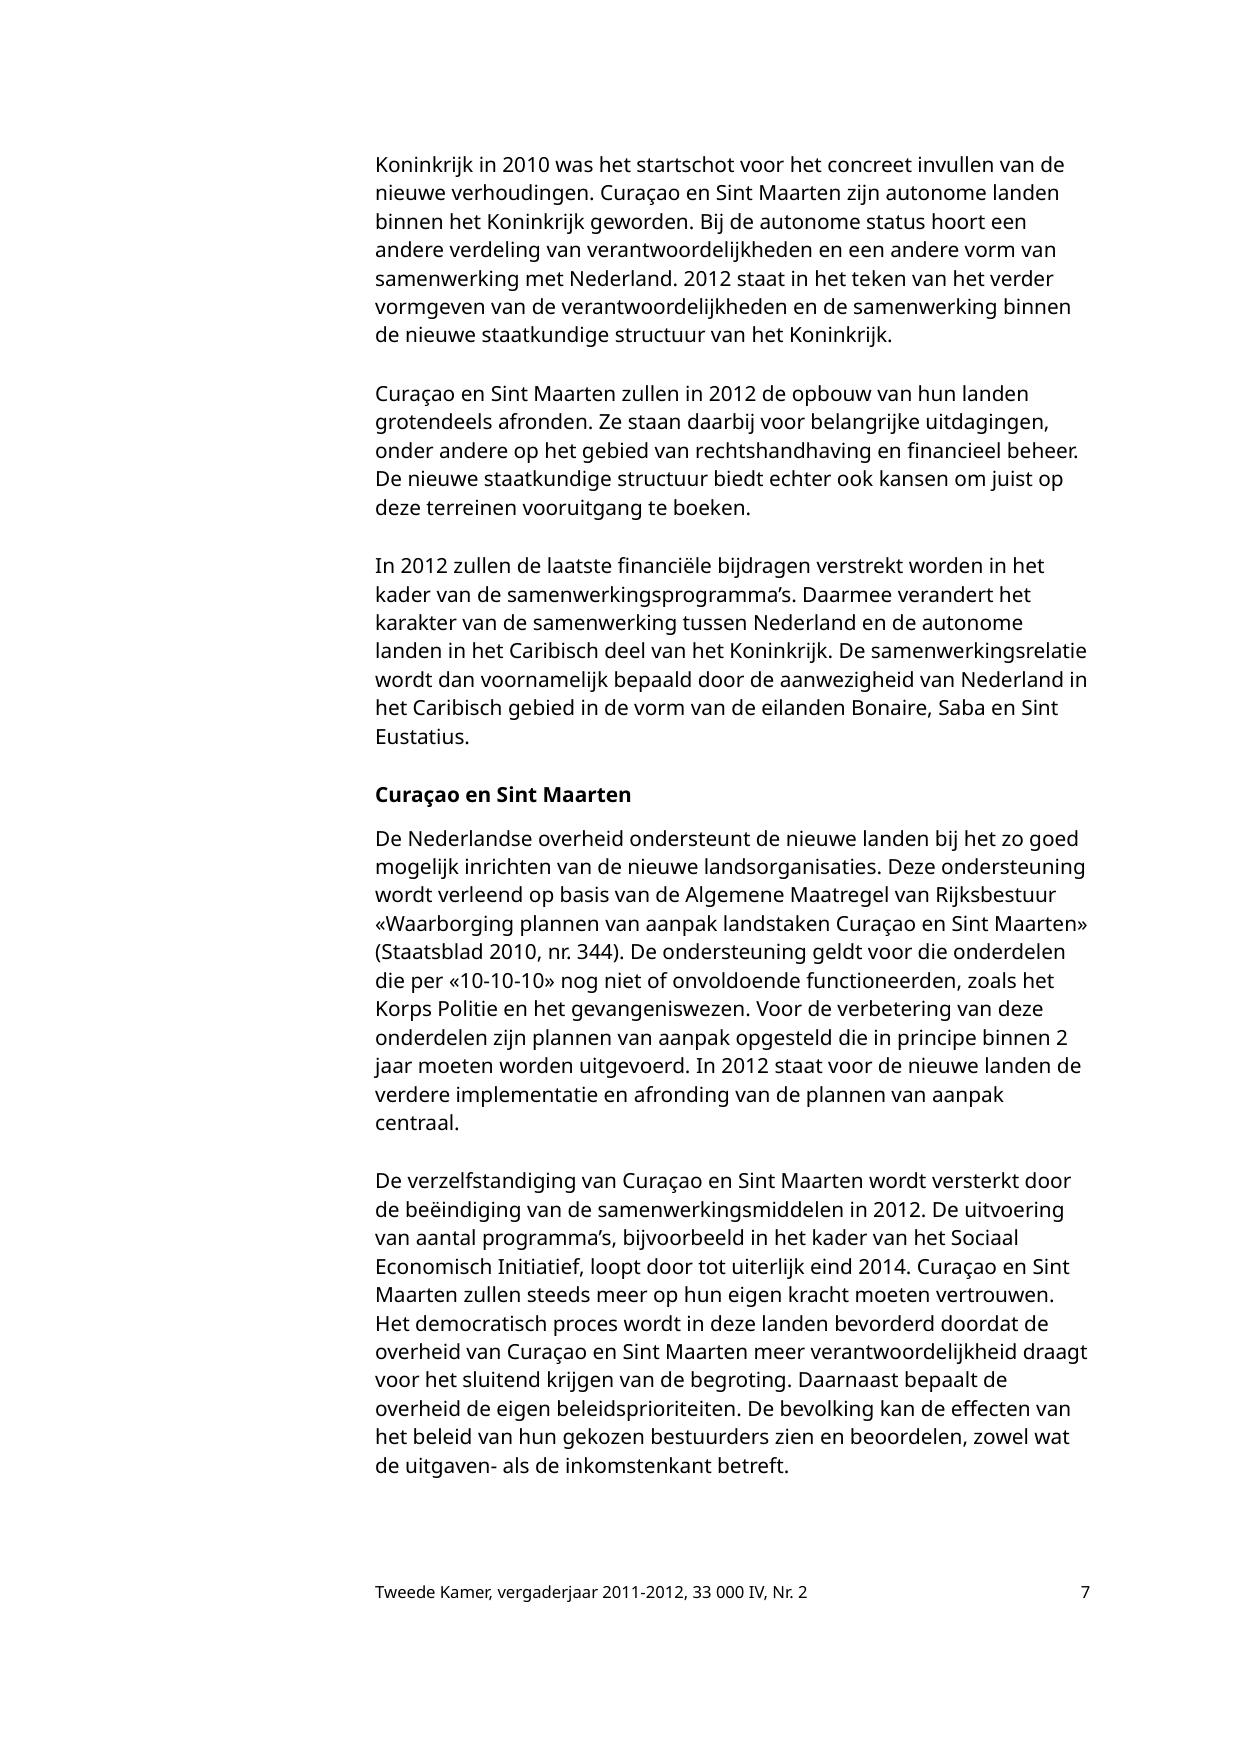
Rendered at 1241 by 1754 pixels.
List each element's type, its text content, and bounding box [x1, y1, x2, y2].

text De Nederlandse overheid ondersteunt de nieuwe landen bij het zo goed mogelijk inrichten van de nieuwe landsorganisaties. Deze ondersteuning wordt verleend op basis van de Algemene Maatregel van Rijksbestuur «Waarborging plannen van aanpak landstaken Curaçao en Sint Maarten» (Staatsblad 2010, nr. 344). De ondersteuning geldt voor die onderdelen die per «10-10-10» nog niet of onvoldoende functioneerden, zoals het Korps Politie en het gevangeniswezen. Voor de verbetering van deze onderdelen zijn plannen van aanpak opgesteld die in principe binnen 2 jaar moeten worden uitgevoerd. In 2012 staat voor de nieuwe landen de verdere implementatie en afronding van de plannen van aanpak centraal. [375, 824, 1090, 1137]
text In 2012 zullen de laatste financiële bijdragen verstrekt worden in het kader van de samenwerkingsprogramma’s. Daarmee verandert het karakter van de samenwerking tussen Nederland en de autonome landen in het Caribisch deel van het Koninkrijk. De samenwerkingsrelatie wordt dan voornamelijk bepaald door de aanwezigheid van Nederland in het Caribisch gebied in de vorm van de eilanden Bonaire, Saba en Sint Eustatius. [375, 551, 1090, 750]
text Curaçao en Sint Maarten [375, 780, 1090, 809]
text De verzelfstandiging van Curaçao en Sint Maarten wordt versterkt door de beëindiging van de samenwerkingsmiddelen in 2012. De uitvoering van aantal programma’s, bijvoorbeeld in het kader van het Sociaal Economisch Initiatief, loopt door tot uiterlijk eind 2014. Curaçao en Sint Maarten zullen steeds meer op hun eigen kracht moeten vertrouwen. Het democratisch proces wordt in deze landen bevorderd doordat de overheid van Curaçao en Sint Maarten meer verantwoordelijkheid draagt voor het sluitend krijgen van de begroting. Daarnaast bepaalt de overheid de eigen beleidsprioriteiten. De bevolking kan de effecten van het beleid van hun gekozen bestuurders zien en beoordelen, zowel wat de uitgaven- als de inkomstenkant betreft. [375, 1167, 1090, 1479]
text Koninkrijk in 2010 was het startschot voor het concreet invullen van de nieuwe verhoudingen. Curaçao en Sint Maarten zijn autonome landen binnen het Koninkrijk geworden. Bij de autonome status hoort een andere verdeling van verantwoordelijkheden en een andere vorm van samenwerking met Nederland. 2012 staat in het teken van het verder vormgeven van de verantwoordelijkheden en de samenwerking binnen de nieuwe staatkundige structuur van het Koninkrijk. [375, 150, 1090, 349]
text Curaçao en Sint Maarten zullen in 2012 de opbouw van hun landen grotendeels afronden. Ze staan daarbij voor belangrijke uitdagingen, onder andere op het gebied van rechtshandhaving en financieel beheer. De nieuwe staatkundige structuur biedt echter ook kansen om juist op deze terreinen vooruitgang te boeken. [375, 379, 1090, 521]
